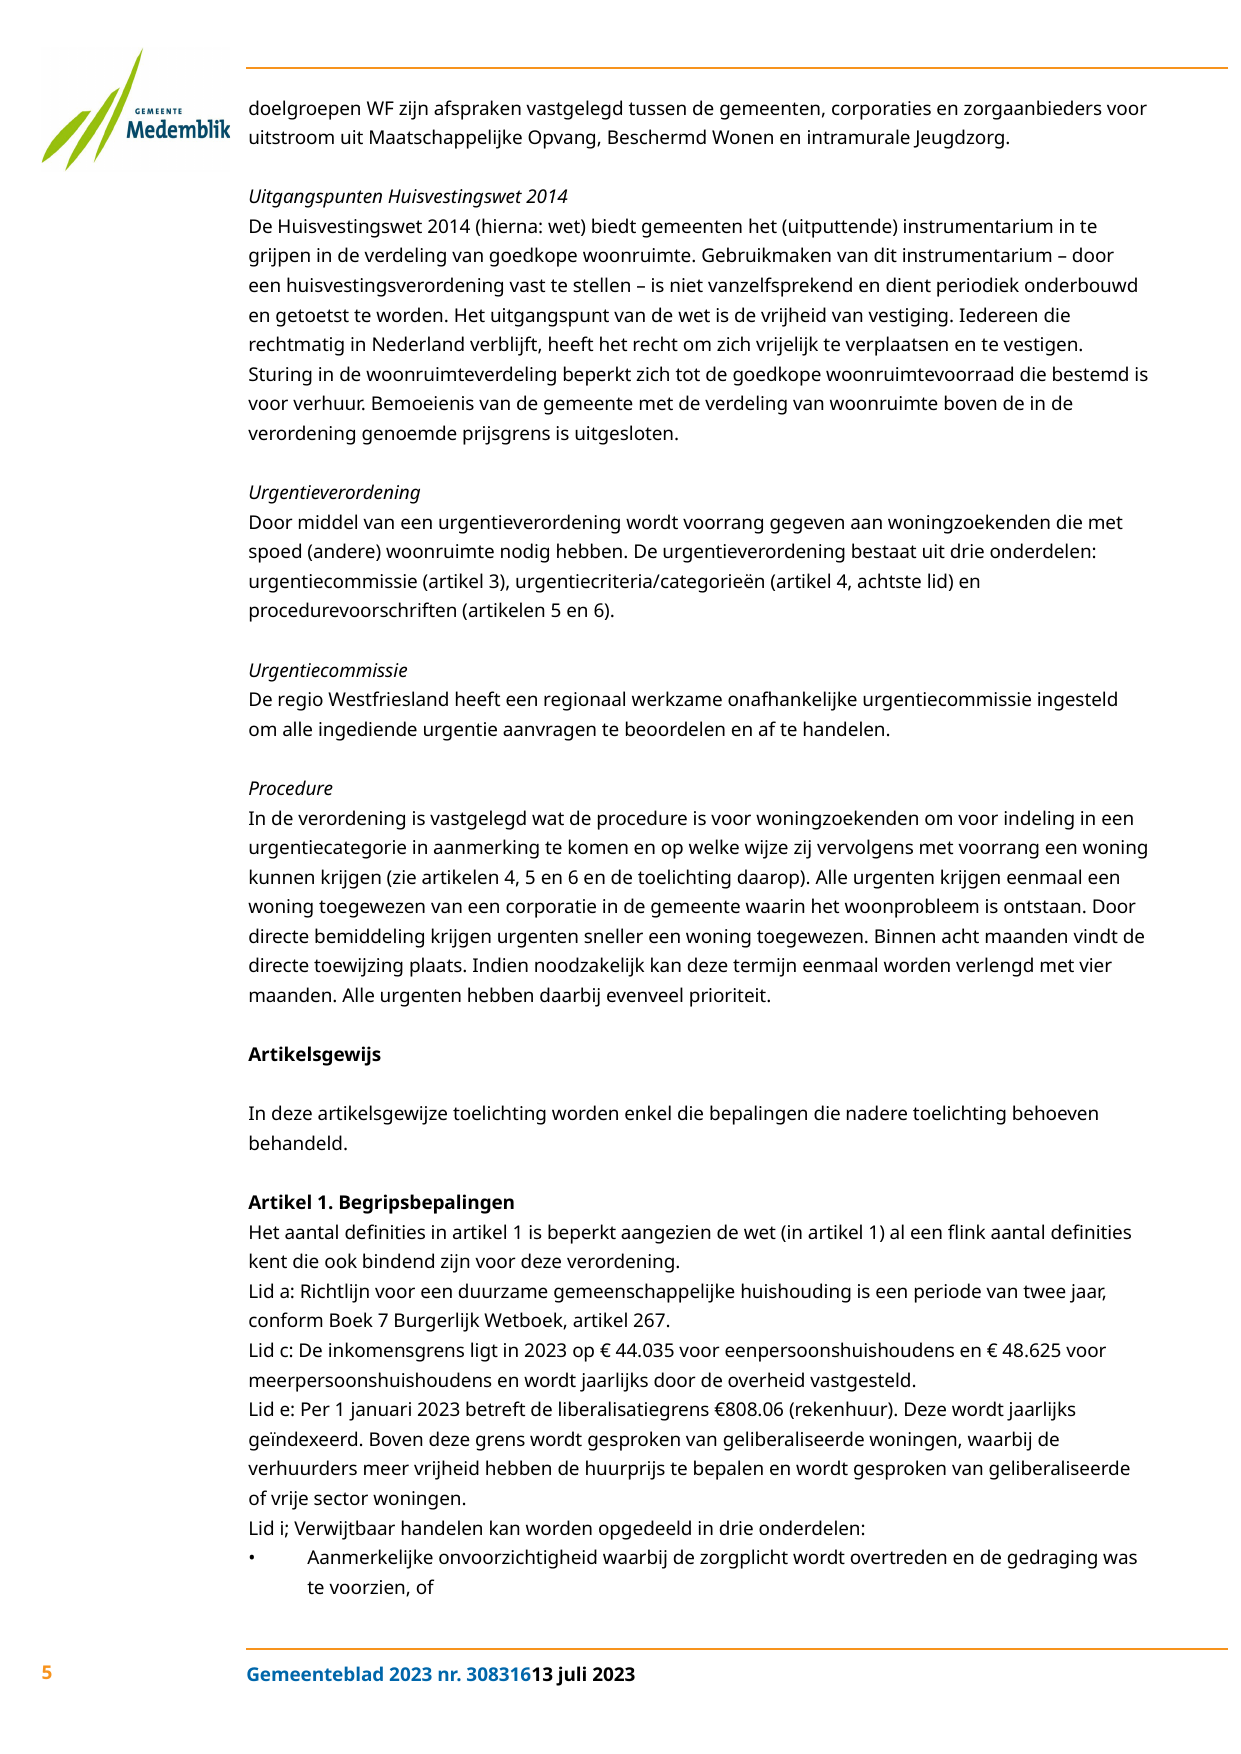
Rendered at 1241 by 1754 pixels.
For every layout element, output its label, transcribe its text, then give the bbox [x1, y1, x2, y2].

text Artikel 1. Begripsbepalingen [248, 1189, 1152, 1215]
text De Huisvestingswet 2014 (hierna: wet) biedt gemeenten het (uitputtende) instrumentarium in te grijpen in de verdeling van goedkope woonruimte. Gebruikmaken van dit instrumentarium – door een huisvestingsverordening vast te stellen – is niet vanzelfsprekend en dient periodiek onderbouwd en getoetst te worden. Het uitgangspunt van de wet is de vrijheid van vestiging. Iedereen die rechtmatig in Nederland verblijft, heeft het recht om zich vrijelijk te verplaatsen en te vestigen. Sturing in de woonruimteverdeling beperkt zich tot de goedkope woonruimtevoorraad die bestemd is voor verhuur. Bemoeienis van de gemeente met de verdeling van woonruimte boven de in de verordening genoemde prijsgrens is uitgesloten. [248, 213, 1152, 446]
text Urgentiecommissie [248, 657, 1152, 683]
text De regio Westfriesland heeft een regionaal werkzame onafhankelijke urgentiecommissie ingesteld om alle ingediende urgentie aanvragen te beoordelen en af te handelen. [248, 686, 1152, 742]
text Lid i; Verwijtbaar handelen kan worden opgedeeld in drie onderdelen: [248, 1515, 1152, 1541]
text Door middel van een urgentieverordening wordt voorrang gegeven aan woningzoekenden die met spoed (andere) woonruimte nodig hebben. De urgentieverordening bestaat uit drie onderdelen: urgentiecommissie (artikel 3), urgentiecriteria/categorieën (artikel 4, achtste lid) en procedurevoorschriften (artikelen 5 en 6). [248, 509, 1152, 623]
text Uitgangspunten Huisvestingswet 2014 [248, 183, 1152, 209]
list Aanmerkelijke onvoorzichtigheid waarbij de zorgplicht wordt overtreden en de gedraging was te voorzien, of [248, 1544, 1152, 1600]
text Lid a: Richtlijn voor een duurzame gemeenschappelijke huishouding is een periode van twee jaar, conform Boek 7 Burgerlijk Wetboek, artikel 267. [248, 1278, 1152, 1333]
text Lid e: Per 1 januari 2023 betreft de liberalisatiegrens €808.06 (rekenhuur). Deze wordt jaarlijks geïndexeerd. Boven deze grens wordt gesproken van geliberaliseerde woningen, waarbij de verhuurders meer vrijheid hebben de huurprijs te bepalen en wordt gesproken van geliberaliseerde of vrije sector woningen. [248, 1396, 1152, 1511]
text Het aantal definities in artikel 1 is beperkt aangezien de wet (in artikel 1) al een flink aantal definities kent die ook bindend zijn voor deze verordening. [248, 1219, 1152, 1274]
text In deze artikelsgewijze toelichting worden enkel die bepalingen die nadere toelichting behoeven behandeld. [248, 1101, 1152, 1156]
text doelgroepen WF zijn afspraken vastgelegd tussen de gemeenten, corporaties en zorgaanbieders voor uitstroom uit Maatschappelijke Opvang, Beschermd Wonen en intramurale Jeugdzorg. [248, 95, 1152, 150]
text Urgentieverordening [248, 479, 1152, 505]
text Lid c: De inkomensgrens ligt in 2023 op € 44.035 voor eenpersoonshuishoudens en € 48.625 voor meerpersoonshuishoudens en wordt jaarlijks door de overheid vastgesteld. [248, 1337, 1152, 1393]
text In de verordening is vastgelegd wat de procedure is voor woningzoekenden om voor indeling in een urgentiecategorie in aanmerking te komen en op welke wijze zij vervolgens met voorrang een woning kunnen krijgen (zie artikelen 4, 5 en 6 en de toelichting daarop). Alle urgenten krijgen eenmaal een woning toegewezen van een corporatie in de gemeente waarin het woonprobleem is ontstaan. Door directe bemiddeling krijgen urgenten sneller een woning toegewezen. Binnen acht maanden vindt de directe toewijzing plaats. Indien noodzakelijk kan deze termijn eenmaal worden verlengd met vier maanden. Alle urgenten hebben daarbij evenveel prioriteit. [248, 805, 1152, 1008]
text Procedure [248, 775, 1152, 801]
text Artikelsgewijs [248, 1041, 1152, 1067]
picture [41, 47, 231, 172]
